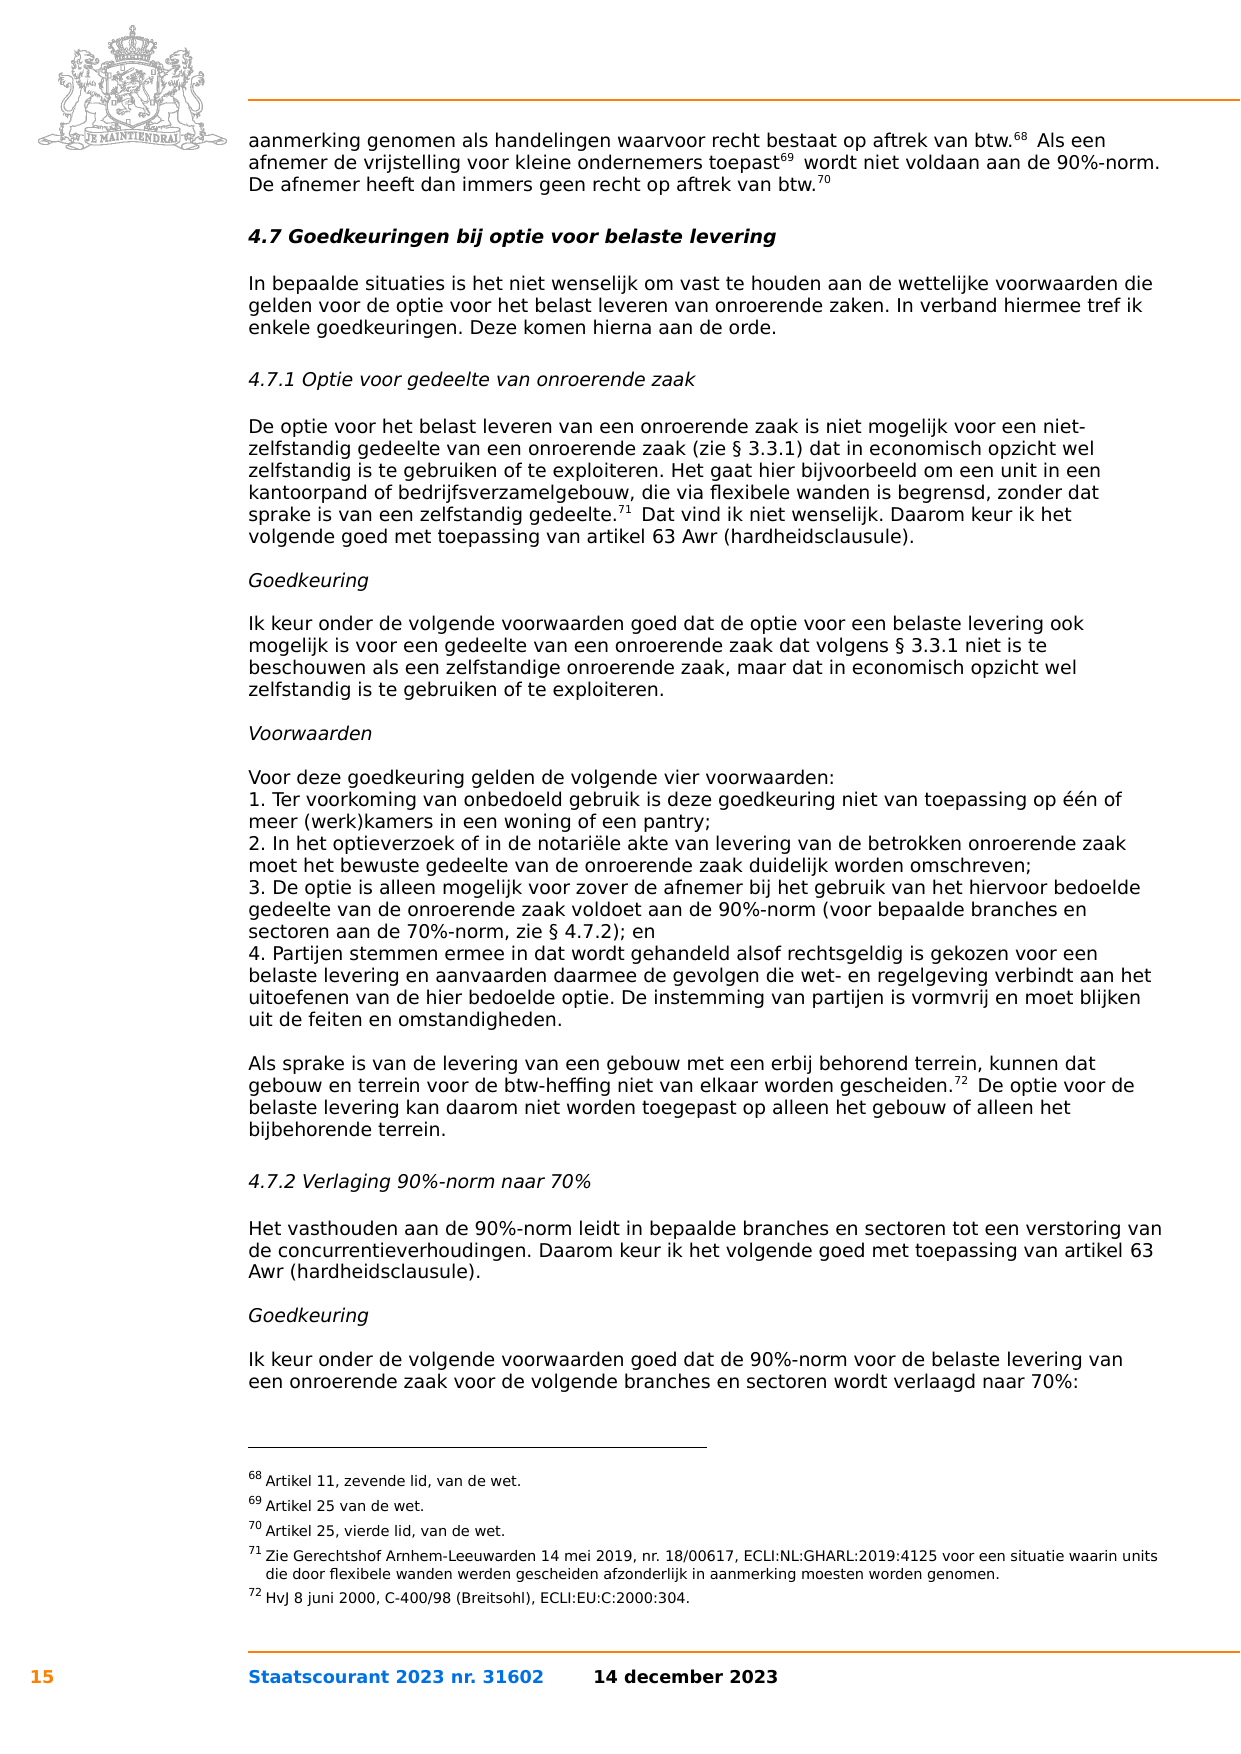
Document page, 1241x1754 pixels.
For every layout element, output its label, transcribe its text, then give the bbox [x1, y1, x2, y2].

text 4. Partijen stemmen ermee in dat wordt gehandeld alsof rechtsgeldig is gekozen voor een belaste levering en aanvaarden daarmee de gevolgen die wet- en regelgeving verbindt aan het uitoefenen van de hier bedoelde optie. De instemming van partijen is vormvrij en moet blijken uit de feiten en omstandigheden. [248, 943, 1163, 1031]
text Ik keur onder de volgende voorwaarden goed dat de 90%-norm voor de belaste levering van een onroerende zaak voor de volgende branches en sectoren wordt verlaagd naar 70%: [248, 1349, 1163, 1393]
text 1. Ter voorkoming van onbedoeld gebruik is deze goedkeuring niet van toepassing op één of meer (werk)kamers in een woning of een pantry; [248, 789, 1163, 833]
subtitle 4.7.1 Optie voor gedeelte van onroerende zaak [248, 369, 1163, 391]
text Zie Gerechtshof Arnhem-Leeuwarden 14 mei 2019, nr. 18/00617, ECLI:NL:GHARL:2019:4125 voor een situatie waarin units die door flexibele wanden werden gescheiden afzonderlijk in aanmerking moesten worden genomen. [248, 1544, 1163, 1583]
text Voor deze goedkeuring gelden de volgende vier voorwaarden: [248, 767, 1163, 789]
text 2. In het optieverzoek of in de notariële akte van levering van de betrokken onroerende zaak moet het bewuste gedeelte van de onroerende zaak duidelijk worden omschreven; [248, 833, 1163, 877]
text Artikel 25, vierde lid, van de wet. [248, 1519, 1163, 1541]
subtitle 4.7 Goedkeuringen bij optie voor belaste levering [248, 226, 1163, 248]
text HvJ 8 juni 2000, C-400/98 (Breitsohl), ECLI:EU:C:2000:304. [248, 1586, 1163, 1608]
text De optie voor het belast leveren van een onroerende zaak is niet mogelijk voor een niet-zelfstandig gedeelte van een onroerende zaak (zie § 3.3.1) dat in economisch opzicht wel zelfstandig is te gebruiken of te exploiteren. Het gaat hier bijvoorbeeld om een unit in een kantoorpand of bedrijfsverzamelgebouw, die via flexibele wanden is begrensd, zonder dat sprake is van een zelfstandig gedeelte. Dat vind ik niet wenselijk. Daarom keur ik het volgende goed met toepassing van artikel 63 Awr (hardheidsclausule). [248, 416, 1163, 548]
text aanmerking genomen als handelingen waarvoor recht bestaat op aftrek van btw. Als een afnemer de vrijstelling voor kleine ondernemers toepast wordt niet voldaan aan de 90%-norm. De afnemer heeft dan immers geen recht op aftrek van btw. [248, 130, 1163, 196]
text In bepaalde situaties is het niet wenselijk om vast te houden aan de wettelijke voorwaarden die gelden voor de optie voor het belast leveren van onroerende zaken. In verband hiermee tref ik enkele goedkeuringen. Deze komen hierna aan de orde. [248, 273, 1163, 339]
subtitle Goedkeuring [248, 569, 1163, 591]
subtitle 4.7.2 Verlaging 90%-norm naar 70% [248, 1171, 1163, 1192]
text Ik keur onder de volgende voorwaarden goed dat de optie voor een belaste levering ook mogelijk is voor een gedeelte van een onroerende zaak dat volgens § 3.3.1 niet is te beschouwen als een zelfstandige onroerende zaak, maar dat in economisch opzicht wel zelfstandig is te gebruiken of te exploiteren. [248, 613, 1163, 701]
text Het vasthouden aan de 90%-norm leidt in bepaalde branches en sectoren tot een verstoring van de concurrentieverhoudingen. Daarom keur ik het volgende goed met toepassing van artikel 63 Awr (hardheidsclausule). [248, 1217, 1163, 1283]
text Artikel 11, zevende lid, van de wet. [248, 1469, 1163, 1491]
text Artikel 25 van de wet. [248, 1494, 1163, 1516]
subtitle Voorwaarden [248, 723, 1163, 745]
text 3. De optie is alleen mogelijk voor zover de afnemer bij het gebruik van het hiervoor bedoelde gedeelte van de onroerende zaak voldoet aan de 90%-norm (voor bepaalde branches en sectoren aan de 70%-norm, zie § 4.7.2); en [248, 877, 1163, 943]
picture [38, 25, 227, 150]
text Als sprake is van de levering van een gebouw met een erbij behorend terrein, kunnen dat gebouw en terrein voor de btw-heffing niet van elkaar worden gescheiden. De optie voor de belaste levering kan daarom niet worden toegepast op alleen het gebouw of alleen het bijbehorende terrein. [248, 1053, 1163, 1141]
subtitle Goedkeuring [248, 1305, 1163, 1327]
